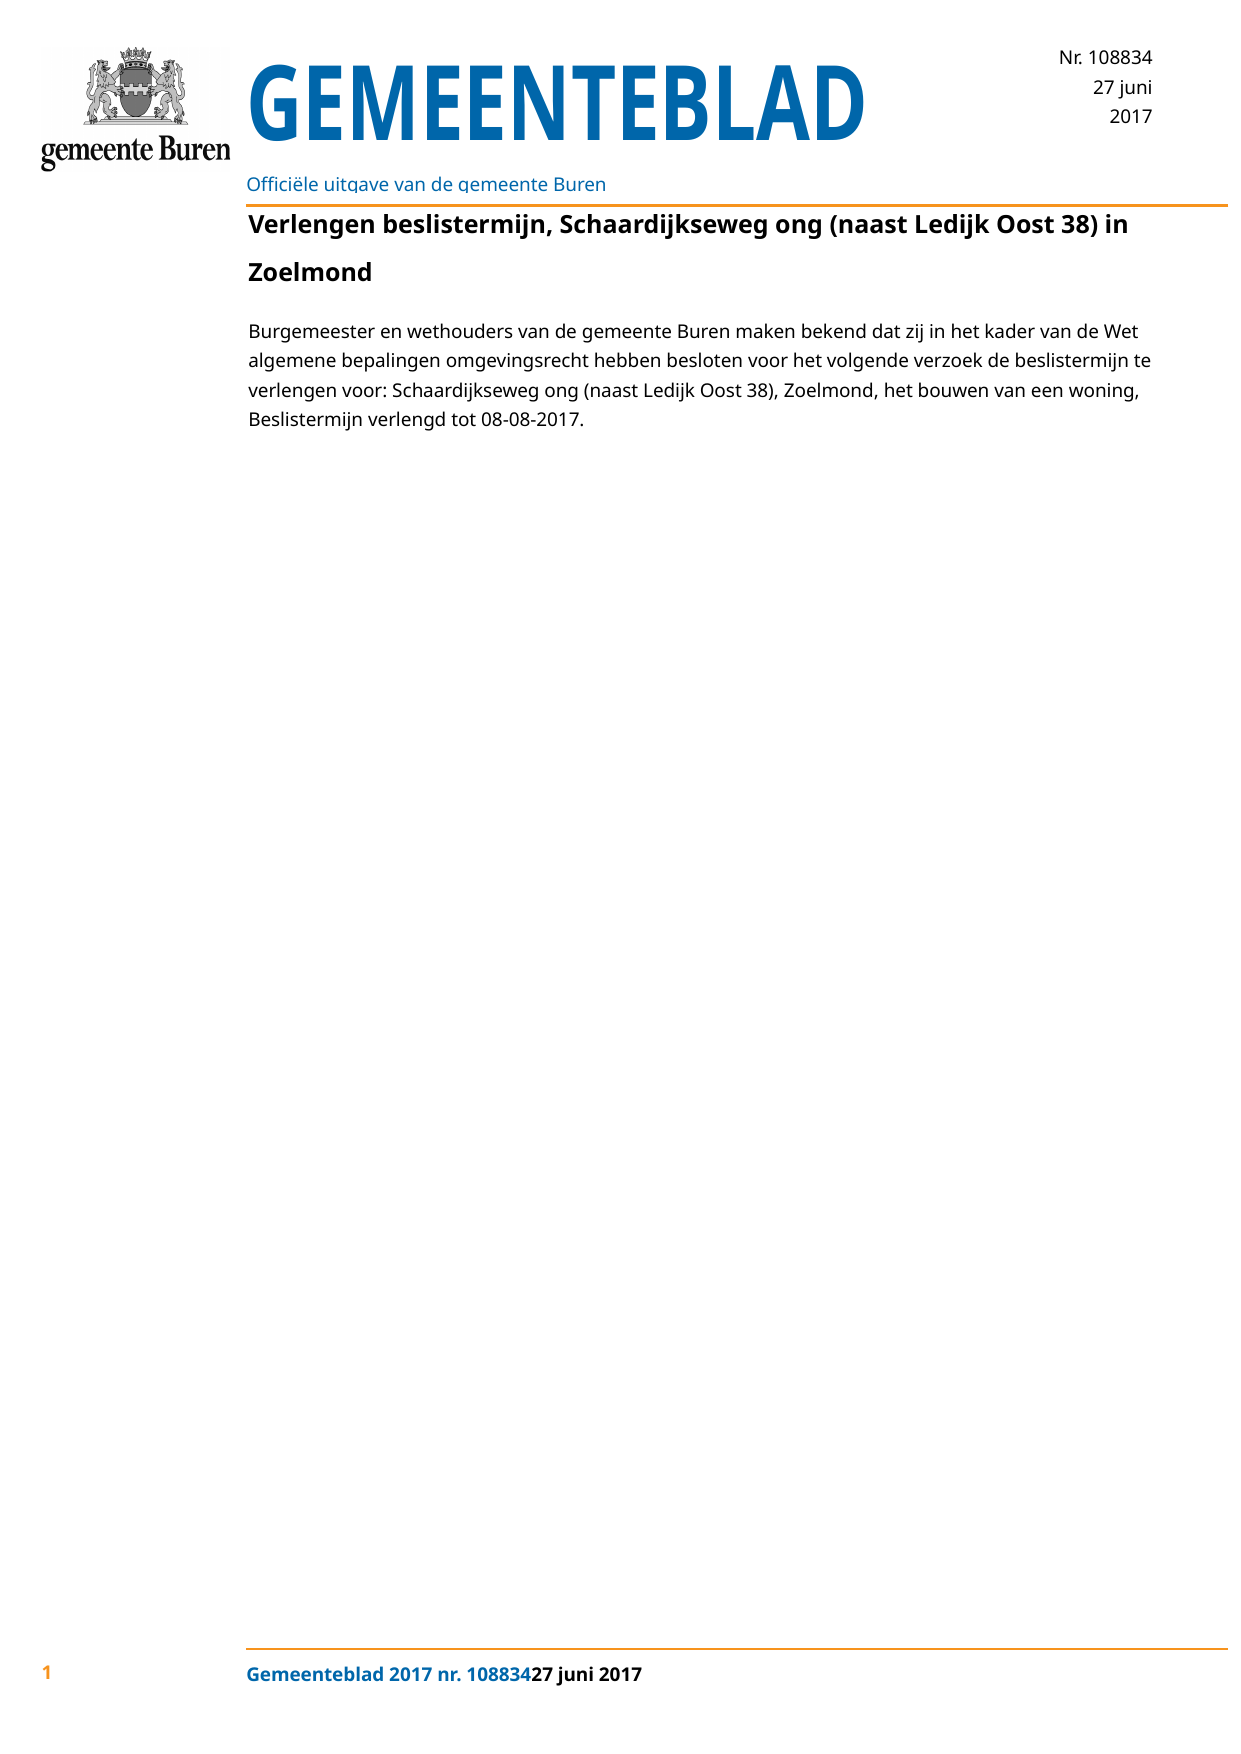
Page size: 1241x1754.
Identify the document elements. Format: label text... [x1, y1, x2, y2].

picture [41, 47, 231, 172]
text Burgemeester en wethouders van de gemeente Buren maken bekend dat zij in het kader van de Wet algemene bepalingen omgevingsrecht hebben besloten voor het volgende verzoek de beslistermijn te verlengen voor: Schaardijkseweg ong (naast Ledijk Oost 38), Zoelmond, het bouwen van een woning, Beslistermijn verlengd tot 08-08-2017. [248, 318, 1152, 432]
text Verlengen beslistermijn, Schaardijkseweg ong (naast Ledijk Oost 38) in Zoelmond [248, 207, 1152, 288]
